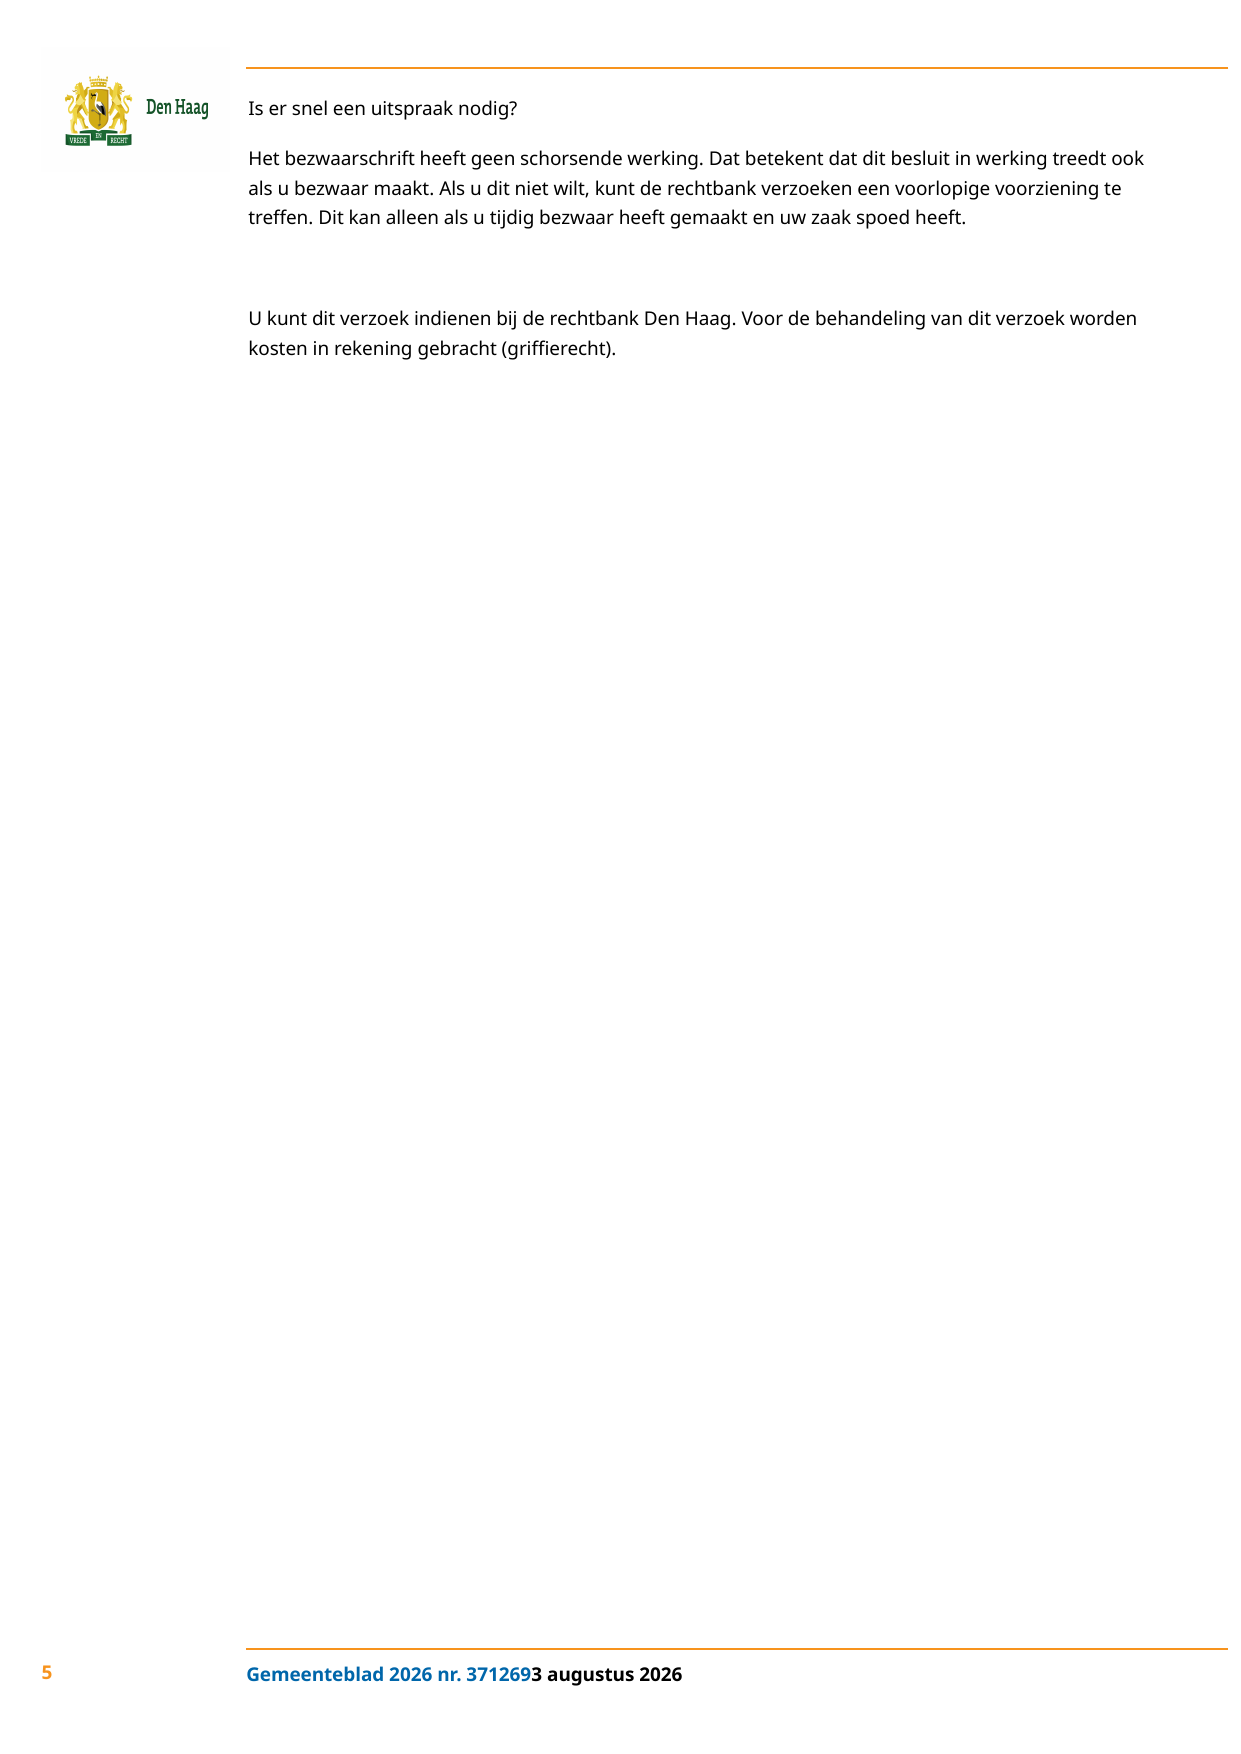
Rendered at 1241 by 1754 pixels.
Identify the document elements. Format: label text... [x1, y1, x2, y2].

text Is er snel een uitspraak nodig? [248, 95, 1152, 121]
text Het bezwaarschrift heeft geen schorsende werking. Dat betekent dat dit besluit in werking treedt ook als u bezwaar maakt. Als u dit niet wilt, kunt de rechtbank verzoeken een voorlopige voorziening te treffen. Dit kan alleen als u tijdig bezwaar heeft gemaakt en uw zaak spoed heeft. [248, 145, 1152, 230]
picture [41, 47, 231, 172]
text U kunt dit verzoek indienen bij de rechtbank Den Haag. Voor de behandeling van dit verzoek worden kosten in rekening gebracht (griffierecht). [248, 305, 1152, 361]
